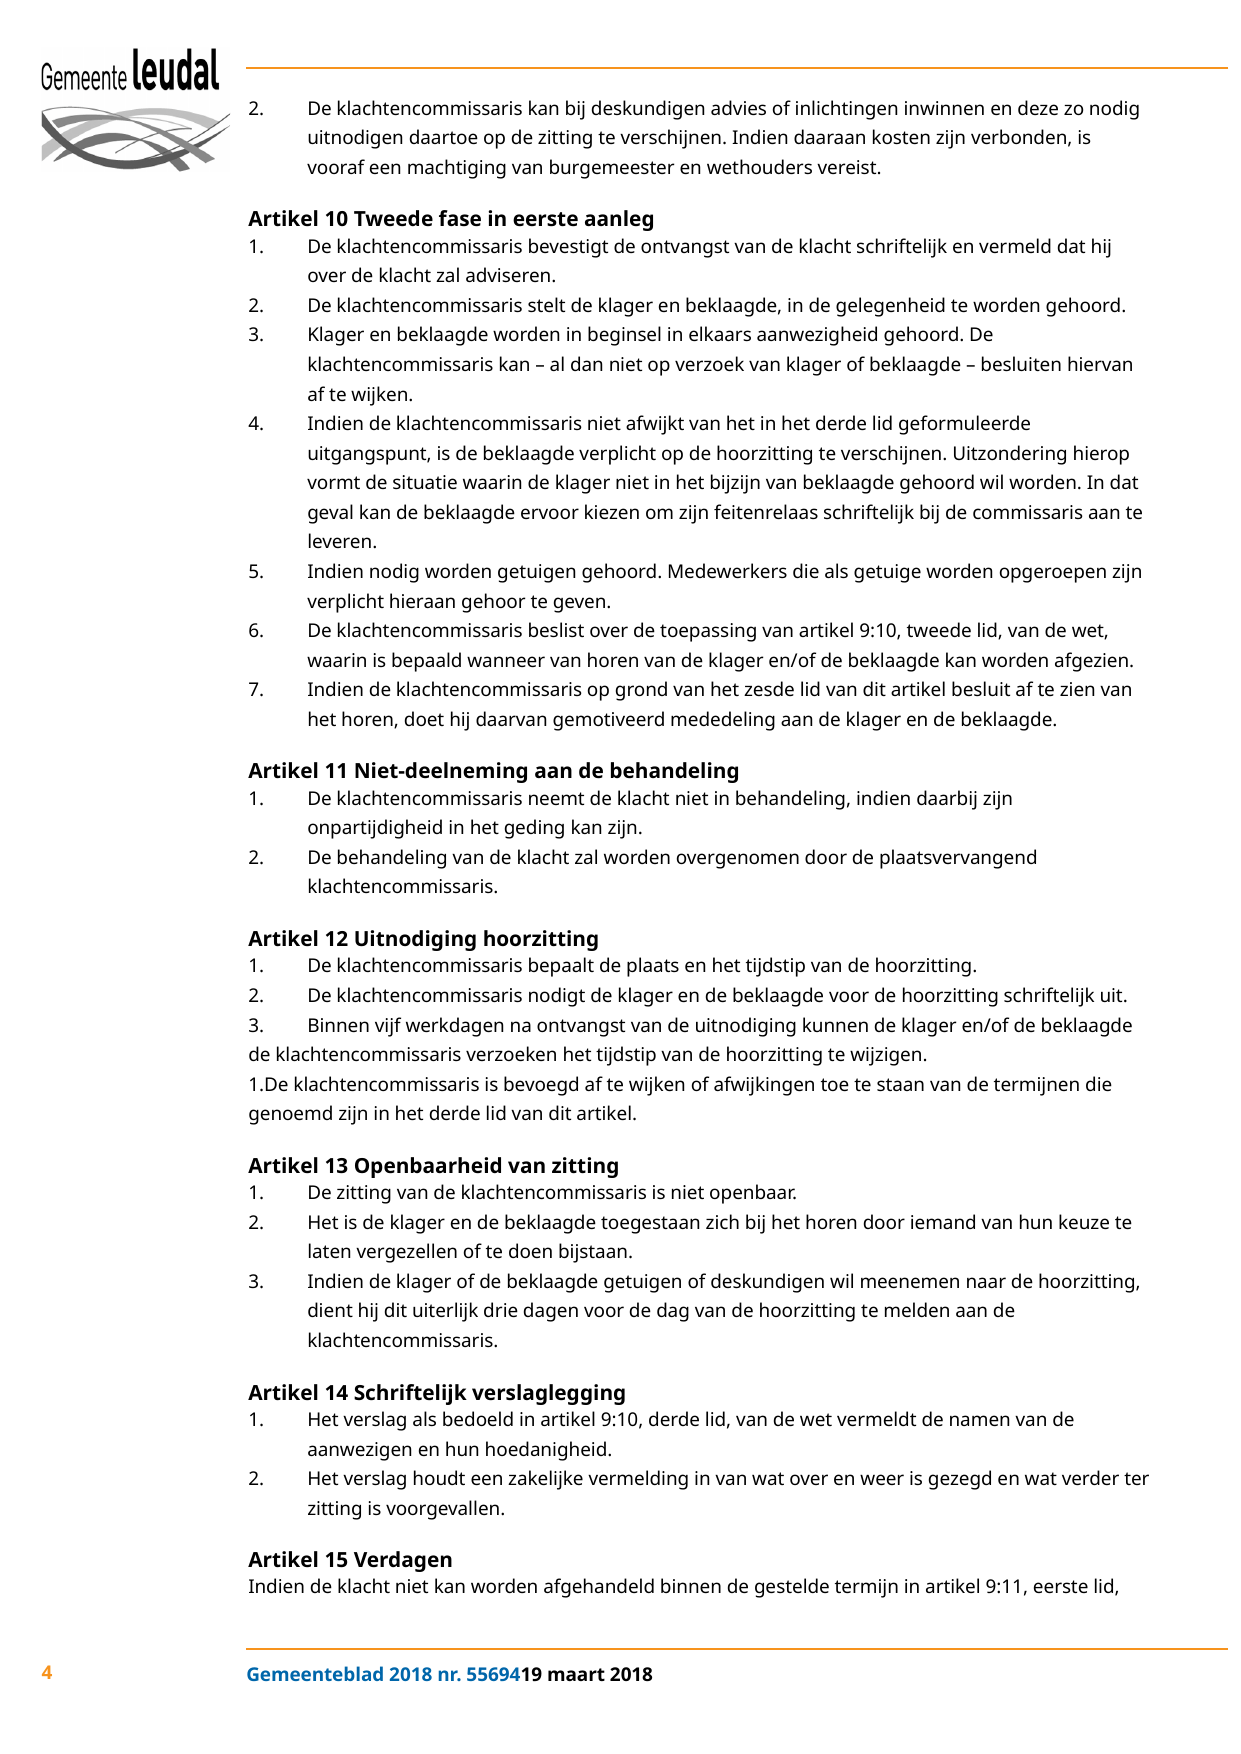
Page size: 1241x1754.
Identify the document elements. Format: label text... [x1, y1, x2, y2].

text Artikel 14 Schriftelijk verslaglegging [248, 1378, 1152, 1406]
list Indien nodig worden getuigen gehoord. Medewerkers die als getuige worden opgeroepen zijn verplicht hieraan gehoor te geven. [248, 558, 1152, 613]
list De klachtencommissaris beslist over de toepassing van artikel 9:10, tweede lid, van de wet, waarin is bepaald wanneer van horen van de klager en/of de beklaagde kan worden afgezien. [248, 617, 1152, 673]
text Indien de klacht niet kan worden afgehandeld binnen de gestelde termijn in artikel 9:11, eerste lid, [248, 1574, 1152, 1599]
text Artikel 10 Tweede fase in eerste aanleg [248, 204, 1152, 233]
list De klachtencommissaris bevestigt de ontvangst van de klacht schriftelijk en vermeld dat hij over de klacht zal adviseren. [248, 233, 1152, 288]
list Het is de klager en de beklaagde toegestaan zich bij het horen door iemand van hun keuze te laten vergezellen of te doen bijstaan. [248, 1209, 1152, 1264]
text Artikel 11 Niet-deelneming aan de behandeling [248, 757, 1152, 785]
list De zitting van de klachtencommissaris is niet openbaar. [248, 1179, 1152, 1205]
list Indien de klachtencommissaris niet afwijkt van het in het derde lid geformuleerde uitgangspunt, is de beklaagde verplicht op de hoorzitting te verschijnen. Uitzondering hierop vormt de situatie waarin de klager niet in het bijzijn van beklaagde gehoord wil worden. In dat geval kan de beklaagde ervoor kiezen om zijn feitenrelaas schriftelijk bij de commissaris aan te leveren. [248, 410, 1152, 554]
text 1.De klachtencommissaris is bevoegd af te wijken of afwijkingen toe te staan van de termijnen die genoemd zijn in het derde lid van dit artikel. [248, 1071, 1152, 1126]
text de klachtencommissaris verzoeken het tijdstip van de hoorzitting te wijzigen. [248, 1041, 1152, 1067]
text Artikel 12 Uitnodiging hoorzitting [248, 924, 1152, 953]
list Indien de klager of de beklaagde getuigen of deskundigen wil meenemen naar de hoorzitting, dient hij dit uiterlijk drie dagen voor de dag van de hoorzitting te melden aan de klachtencommissaris. [248, 1268, 1152, 1353]
list De klachtencommissaris kan bij deskundigen advies of inlichtingen inwinnen en deze zo nodig uitnodigen daartoe op de zitting te verschijnen. Indien daaraan kosten zijn verbonden, is vooraf een machtiging van burgemeester en wethouders vereist. [248, 95, 1152, 180]
list Indien de klachtencommissaris op grond van het zesde lid van dit artikel besluit af te zien van het horen, doet hij daarvan gemotiveerd mededeling aan de klager en de beklaagde. [248, 677, 1152, 732]
list De behandeling van de klacht zal worden overgenomen door de plaatsvervangend klachtencommissaris. [248, 844, 1152, 899]
text Artikel 15 Verdagen [248, 1545, 1152, 1574]
list Het verslag houdt een zakelijke vermelding in van wat over en weer is gezegd en wat verder ter zitting is voorgevallen. [248, 1465, 1152, 1521]
text Artikel 13 Openbaarheid van zitting [248, 1151, 1152, 1179]
list De klachtencommissaris stelt de klager en beklaagde, in de gelegenheid te worden gehoord. [248, 292, 1152, 318]
list De klachtencommissaris nodigt de klager en de beklaagde voor de hoorzitting schriftelijk uit. [248, 982, 1152, 1008]
picture [41, 47, 231, 172]
list Binnen vijf werkdagen na ontvangst van de uitnodiging kunnen de klager en/of de beklaagde [248, 1012, 1152, 1037]
list De klachtencommissaris neemt de klacht niet in behandeling, indien daarbij zijn onpartijdigheid in het geding kan zijn. [248, 785, 1152, 840]
list Het verslag als bedoeld in artikel 9:10, derde lid, van de wet vermeldt de namen van de aanwezigen en hun hoedanigheid. [248, 1406, 1152, 1461]
list Klager en beklaagde worden in beginsel in elkaars aanwezigheid gehoord. De klachtencommissaris kan – al dan niet op verzoek van klager of beklaagde – besluiten hiervan af te wijken. [248, 322, 1152, 406]
list De klachtencommissaris bepaalt de plaats en het tijdstip van de hoorzitting. [248, 953, 1152, 978]
